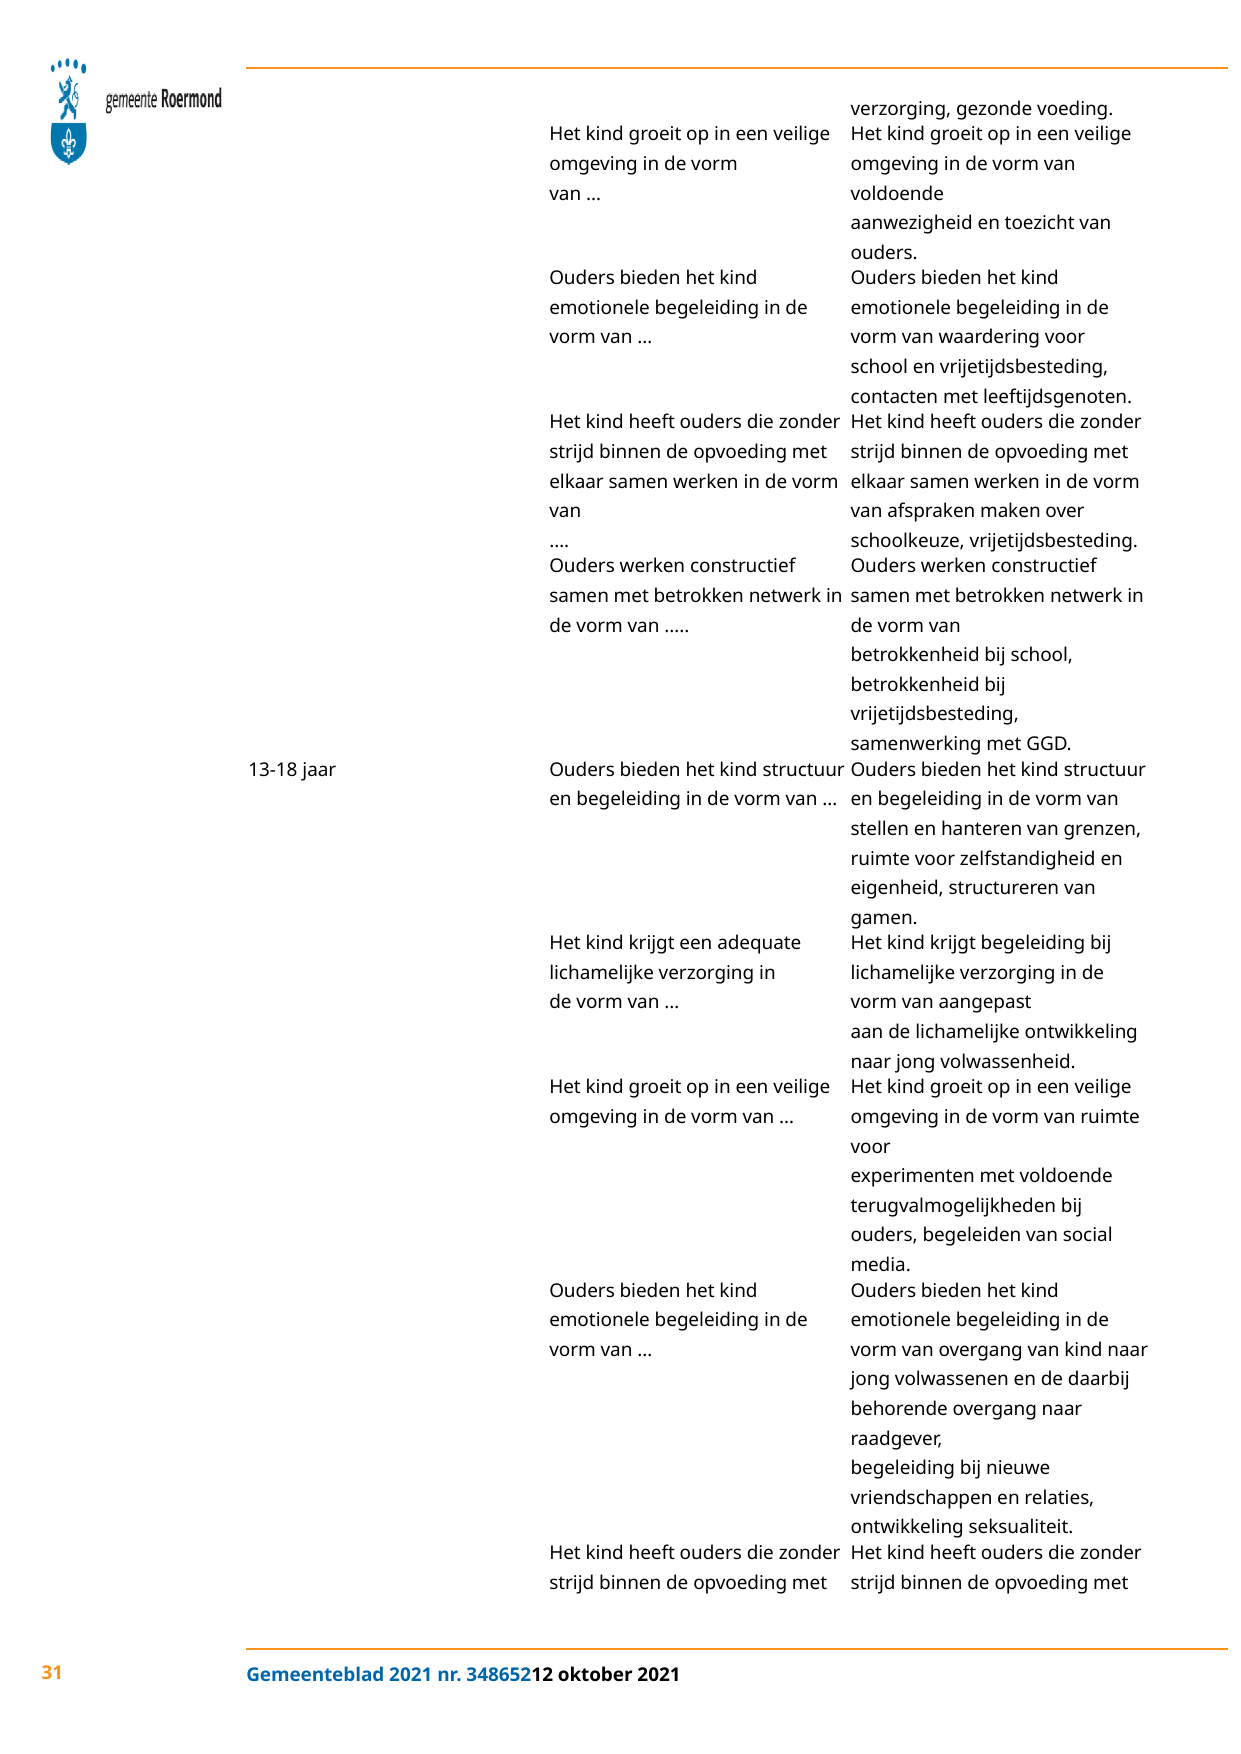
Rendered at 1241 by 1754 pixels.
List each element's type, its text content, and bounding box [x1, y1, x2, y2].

table_cell [248, 409, 549, 553]
table_cell [248, 265, 549, 409]
picture [41, 47, 231, 172]
table_cell Het kind groeit op in een veilige omgeving in de vorm van … [549, 1074, 850, 1277]
table_cell Het kind heeft ouders die zonder strijd binnen de opvoeding met elkaar samen werken in de vorm van afspraken maken over schoolkeuze, vrijetijdsbesteding. [850, 409, 1152, 553]
table_cell Ouders werken constructief samen met betrokken netwerk in de vorm van betrokkenheid bij school, betrokkenheid bij vrijetijdsbesteding, samenwerking met GGD. [850, 553, 1152, 756]
table_cell Het kind krijgt een adequate lichamelijke verzorging in de vorm van … [549, 930, 850, 1074]
table_cell Het kind groeit op in een veilige omgeving in de vorm van ruimte voor experimenten met voldoende terugvalmogelijkheden bij ouders, begeleiden van social media. [850, 1074, 1152, 1277]
table_cell Het kind groeit op in een veilige omgeving in de vorm van … [549, 121, 850, 264]
table_cell [248, 1277, 549, 1539]
table_cell [248, 553, 549, 756]
table_cell Ouders bieden het kind emotionele begeleiding in de vorm van overgang van kind naar jong volwassenen en de daarbij behorende overgang naar raadgever, begeleiding bij nieuwe vriendschappen en relaties, ontwikkeling seksualiteit. [850, 1277, 1152, 1539]
table_cell Ouders bieden het kind emotionele begeleiding in de vorm van waardering voor school en vrijetijdsbesteding, contacten met leeftijdsgenoten. [850, 265, 1152, 409]
table_cell [248, 95, 549, 121]
table_cell 13-18 jaar [248, 756, 549, 929]
table_cell [248, 121, 549, 264]
table_cell [248, 1074, 549, 1277]
table_cell Het kind heeft ouders die zonder strijd binnen de opvoeding met [549, 1539, 850, 1594]
table_cell Ouders bieden het kind emotionele begeleiding in de vorm van … [549, 265, 850, 409]
table_cell [248, 1539, 549, 1594]
table_cell Ouders werken constructief samen met betrokken netwerk in de vorm van ….. [549, 553, 850, 756]
table_cell Het kind krijgt begeleiding bij lichamelijke verzorging in de vorm van aangepast aan de lichamelijke ontwikkeling naar jong volwassenheid. [850, 930, 1152, 1074]
table_cell Het kind groeit op in een veilige omgeving in de vorm van voldoende aanwezigheid en toezicht van ouders. [850, 121, 1152, 264]
table_cell verzorging, gezonde voeding. [850, 95, 1152, 121]
table_cell [248, 930, 549, 1074]
table_cell Het kind heeft ouders die zonder strijd binnen de opvoeding met elkaar samen werken in de vorm van …. [549, 409, 850, 553]
table_cell [549, 95, 850, 121]
table_cell Ouders bieden het kind structuur en begeleiding in de vorm van … [549, 756, 850, 929]
table_cell Het kind heeft ouders die zonder strijd binnen de opvoeding met [850, 1539, 1152, 1594]
table_cell Ouders bieden het kind emotionele begeleiding in de vorm van … [549, 1277, 850, 1539]
table_cell Ouders bieden het kind structuur en begeleiding in de vorm van stellen en hanteren van grenzen, ruimte voor zelfstandigheid en eigenheid, structureren van gamen. [850, 756, 1152, 929]
